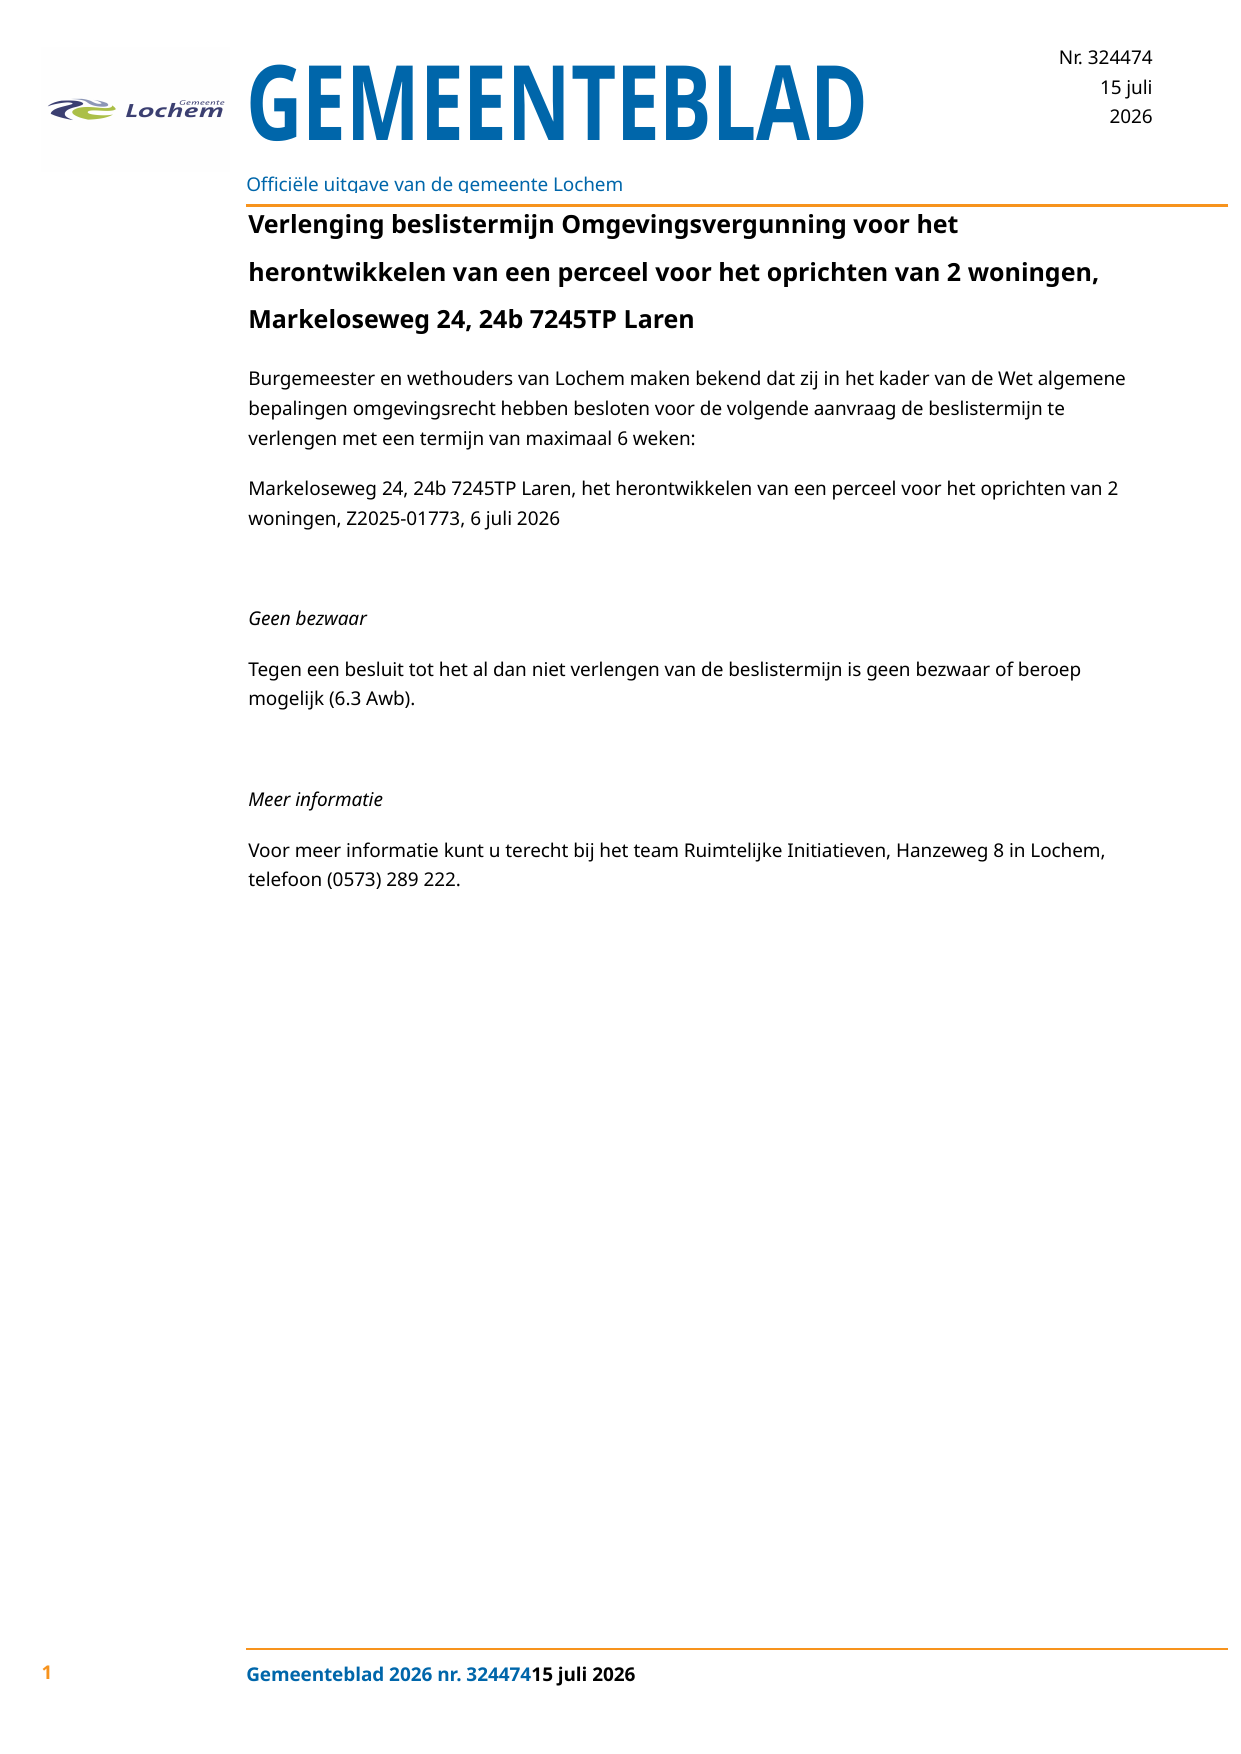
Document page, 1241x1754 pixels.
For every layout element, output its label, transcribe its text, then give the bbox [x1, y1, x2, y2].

picture [41, 47, 231, 172]
text Geen bezwaar [248, 606, 1152, 631]
text Verlenging beslistermijn Omgevingsvergunning voor het herontwikkelen van een perceel voor het oprichten van 2 woningen, Markeloseweg 24, 24b 7245TP Laren [248, 207, 1152, 336]
text Markeloseweg 24, 24b 7245TP Laren, het herontwikkelen van een perceel voor het oprichten van 2 woningen, Z2025-01773, 6 juli 2026 [248, 475, 1152, 530]
text Voor meer informatie kunt u terecht bij het team Ruimtelijke Initiatieven, Hanzeweg 8 in Lochem, telefoon (0573) 289 222. [248, 837, 1152, 892]
text Meer informatie [248, 786, 1152, 812]
text Burgemeester en wethouders van Lochem maken bekend dat zij in het kader van de Wet algemene bepalingen omgevingsrecht hebben besloten voor de volgende aanvraag de beslistermijn te verlengen met een termijn van maximaal 6 weken: [248, 366, 1152, 450]
text Tegen een besluit tot het al dan niet verlengen van de beslistermijn is geen bezwaar of beroep mogelijk (6.3 Awb). [248, 656, 1152, 711]
